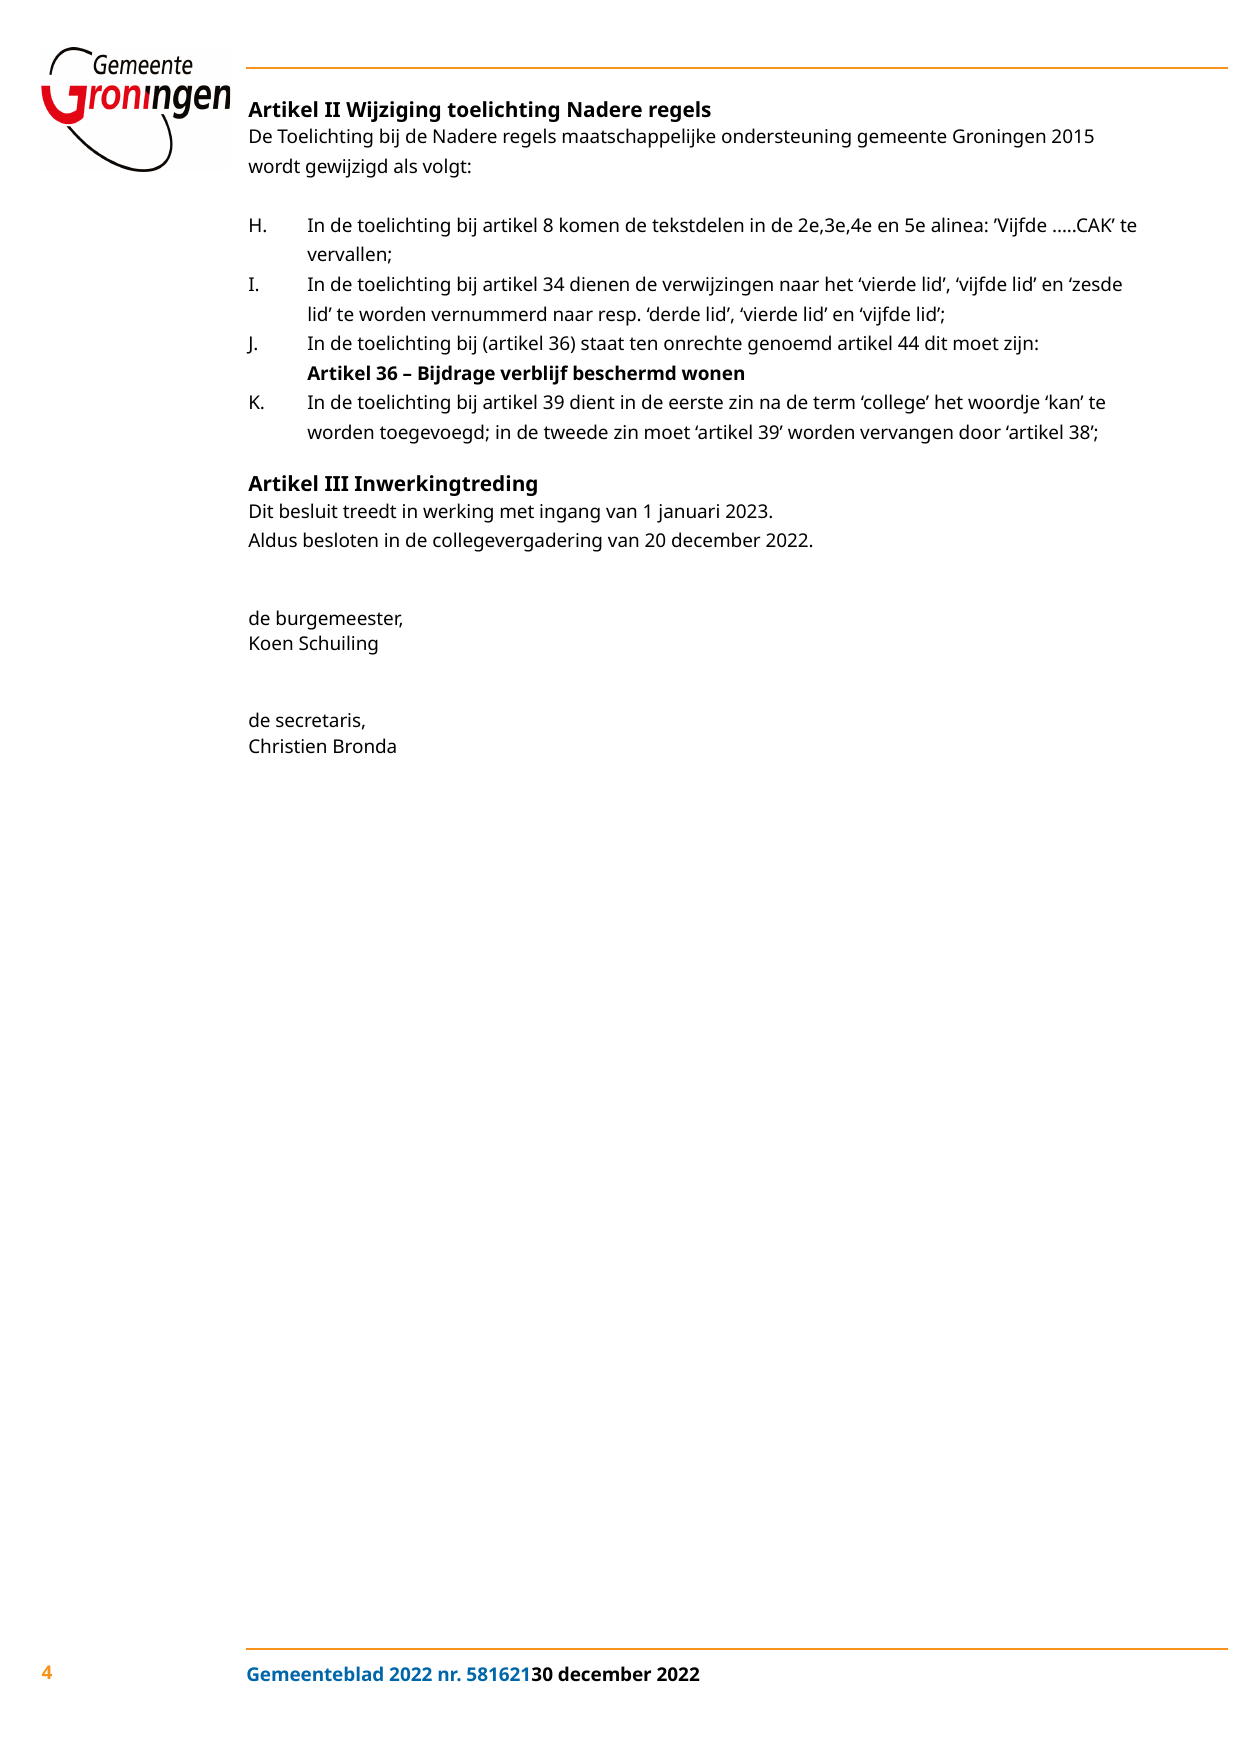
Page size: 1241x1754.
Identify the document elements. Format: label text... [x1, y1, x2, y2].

text Aldus besloten in de collegevergadering van 20 december 2022. [248, 527, 1152, 553]
text De Toelichting bij de Nadere regels maatschappelijke ondersteuning gemeente Groningen 2015 wordt gewijzigd als volgt: [248, 123, 1152, 178]
text Dit besluit treedt in werking met ingang van 1 januari 2023. [248, 498, 1152, 524]
text Koen Schuiling [248, 630, 1152, 656]
text de burgemeester, [248, 605, 1152, 630]
list In de toelichting bij artikel 34 dienen de verwijzingen naar het ‘vierde lid’, ‘vijfde lid’ en ‘zesde lid’ te worden vernummerd naar resp. ‘derde lid’, ‘vierde lid’ en ‘vijfde lid’; [248, 271, 1152, 326]
list In de toelichting bij (artikel 36) staat ten onrechte genoemd artikel 44 dit moet zijn: [248, 330, 1152, 356]
text Artikel III Inwerkingtreding [248, 469, 1152, 498]
list In de toelichting bij artikel 39 dient in de eerste zin na de term ‘college’ het woordje ‘kan’ te worden toegevoegd; in de tweede zin moet ‘artikel 39’ worden vervangen door ‘artikel 38’; [248, 389, 1152, 445]
text Christien Bronda [248, 733, 1152, 759]
text de secretaris, [248, 708, 1152, 733]
text Artikel II Wijziging toelichting Nadere regels [248, 95, 1152, 123]
list Artikel 36 – Bijdrage verblijf beschermd wonen [248, 360, 1152, 386]
picture [41, 47, 231, 172]
list In de toelichting bij artikel 8 komen de tekstdelen in de 2e,3e,4e en 5e alinea: ’Vijfde …..CAK’ te vervallen; [248, 212, 1152, 267]
